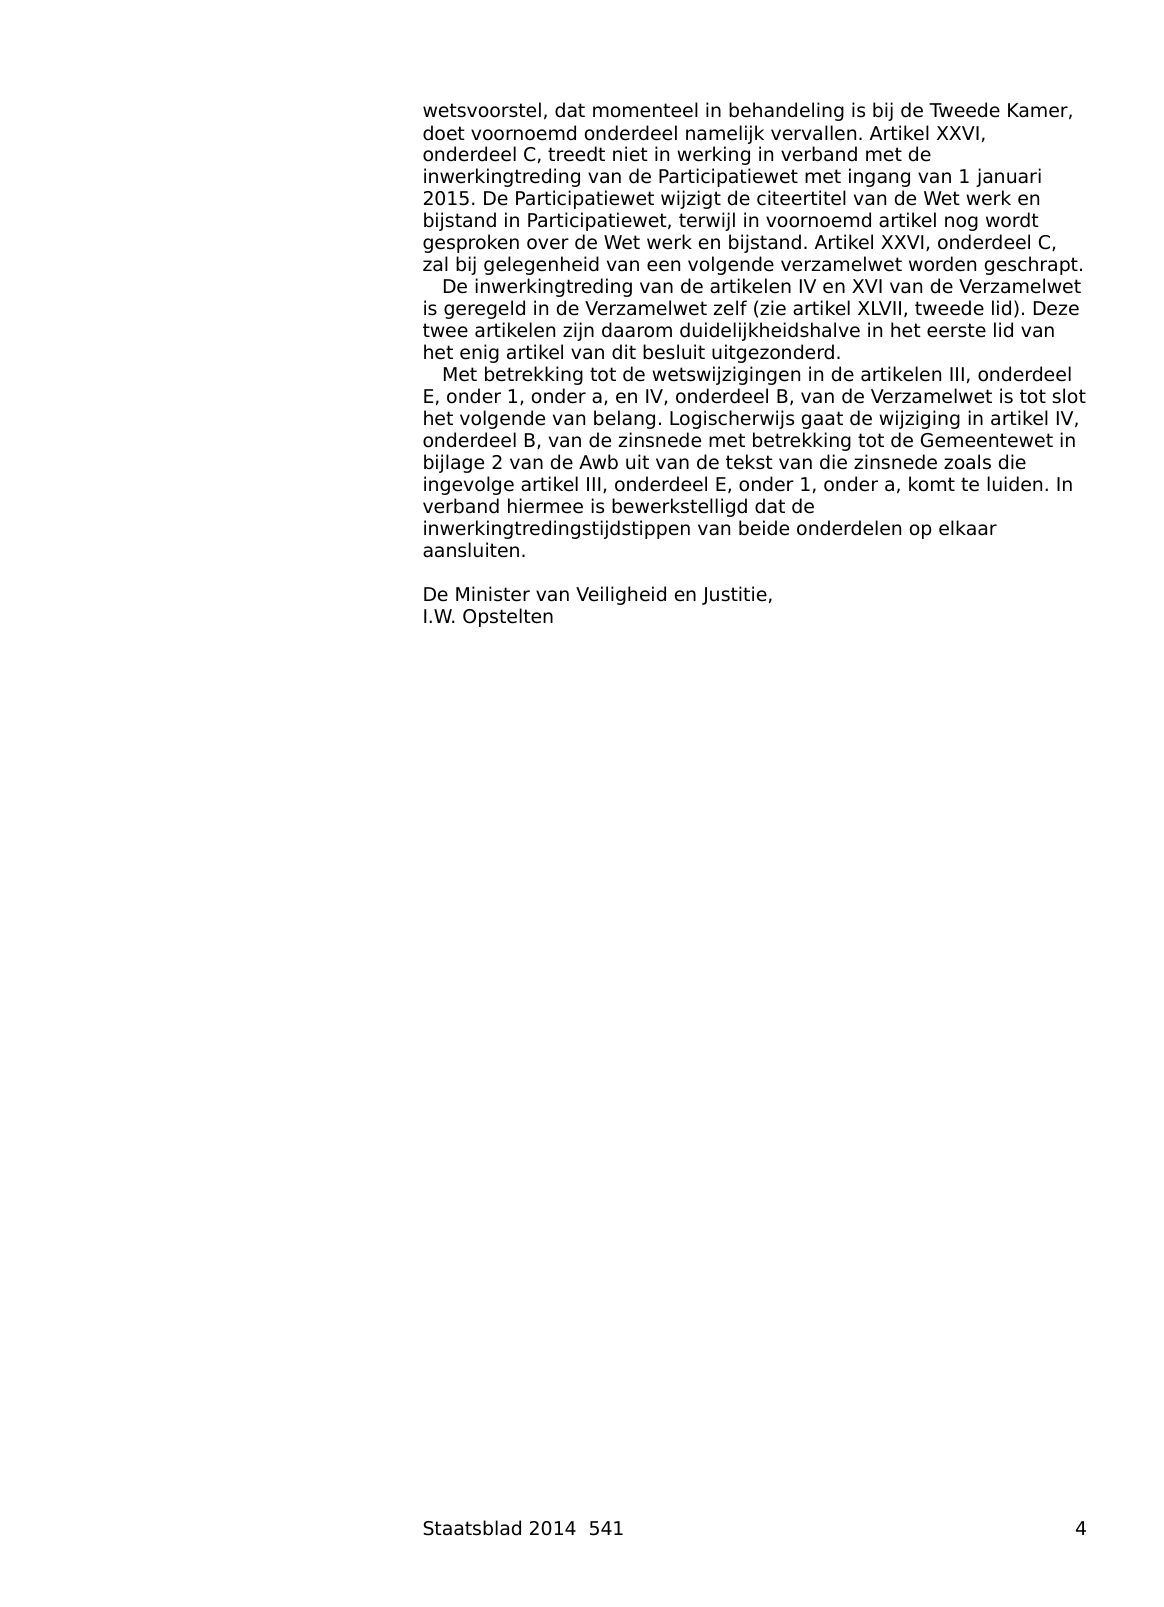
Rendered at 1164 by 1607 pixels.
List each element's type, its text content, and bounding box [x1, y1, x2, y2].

text wetsvoorstel, dat momenteel in behandeling is bij de Tweede Kamer, doet voornoemd onderdeel namelijk vervallen. Artikel XXVI, onderdeel C, treedt niet in werking in verband met de inwerkingtreding van de Participatiewet met ingang van 1 januari 2015. De Participatiewet wijzigt de citeertitel van de Wet werk en bijstand in Participatiewet, terwijl in voornoemd artikel nog wordt gesproken over de Wet werk en bijstand. Artikel XXVI, onderdeel C, zal bij gelegenheid van een volgende verzamelwet worden geschrapt. [422, 100, 1087, 276]
text De Minister van Veiligheid en Justitie, I.W. Opstelten [422, 584, 1087, 628]
text Met betrekking tot de wetswijzigingen in de artikelen III, onderdeel E, onder 1, onder a, en IV, onderdeel B, van de Verzamelwet is tot slot het volgende van belang. Logischerwijs gaat de wijziging in artikel IV, onderdeel B, van de zinsnede met betrekking tot de Gemeentewet in bijlage 2 van de Awb uit van de tekst van die zinsnede zoals die ingevolge artikel III, onderdeel E, onder 1, onder a, komt te luiden. In verband hiermee is bewerkstelligd dat de inwerkingtredingstijdstippen van beide onderdelen op elkaar aansluiten. [422, 364, 1087, 562]
text De inwerkingtreding van de artikelen IV en XVI van de Verzamelwet is geregeld in de Verzamelwet zelf (zie artikel XLVII, tweede lid). Deze twee artikelen zijn daarom duidelijkheidshalve in het eerste lid van het enig artikel van dit besluit uitgezonderd. [422, 276, 1087, 364]
